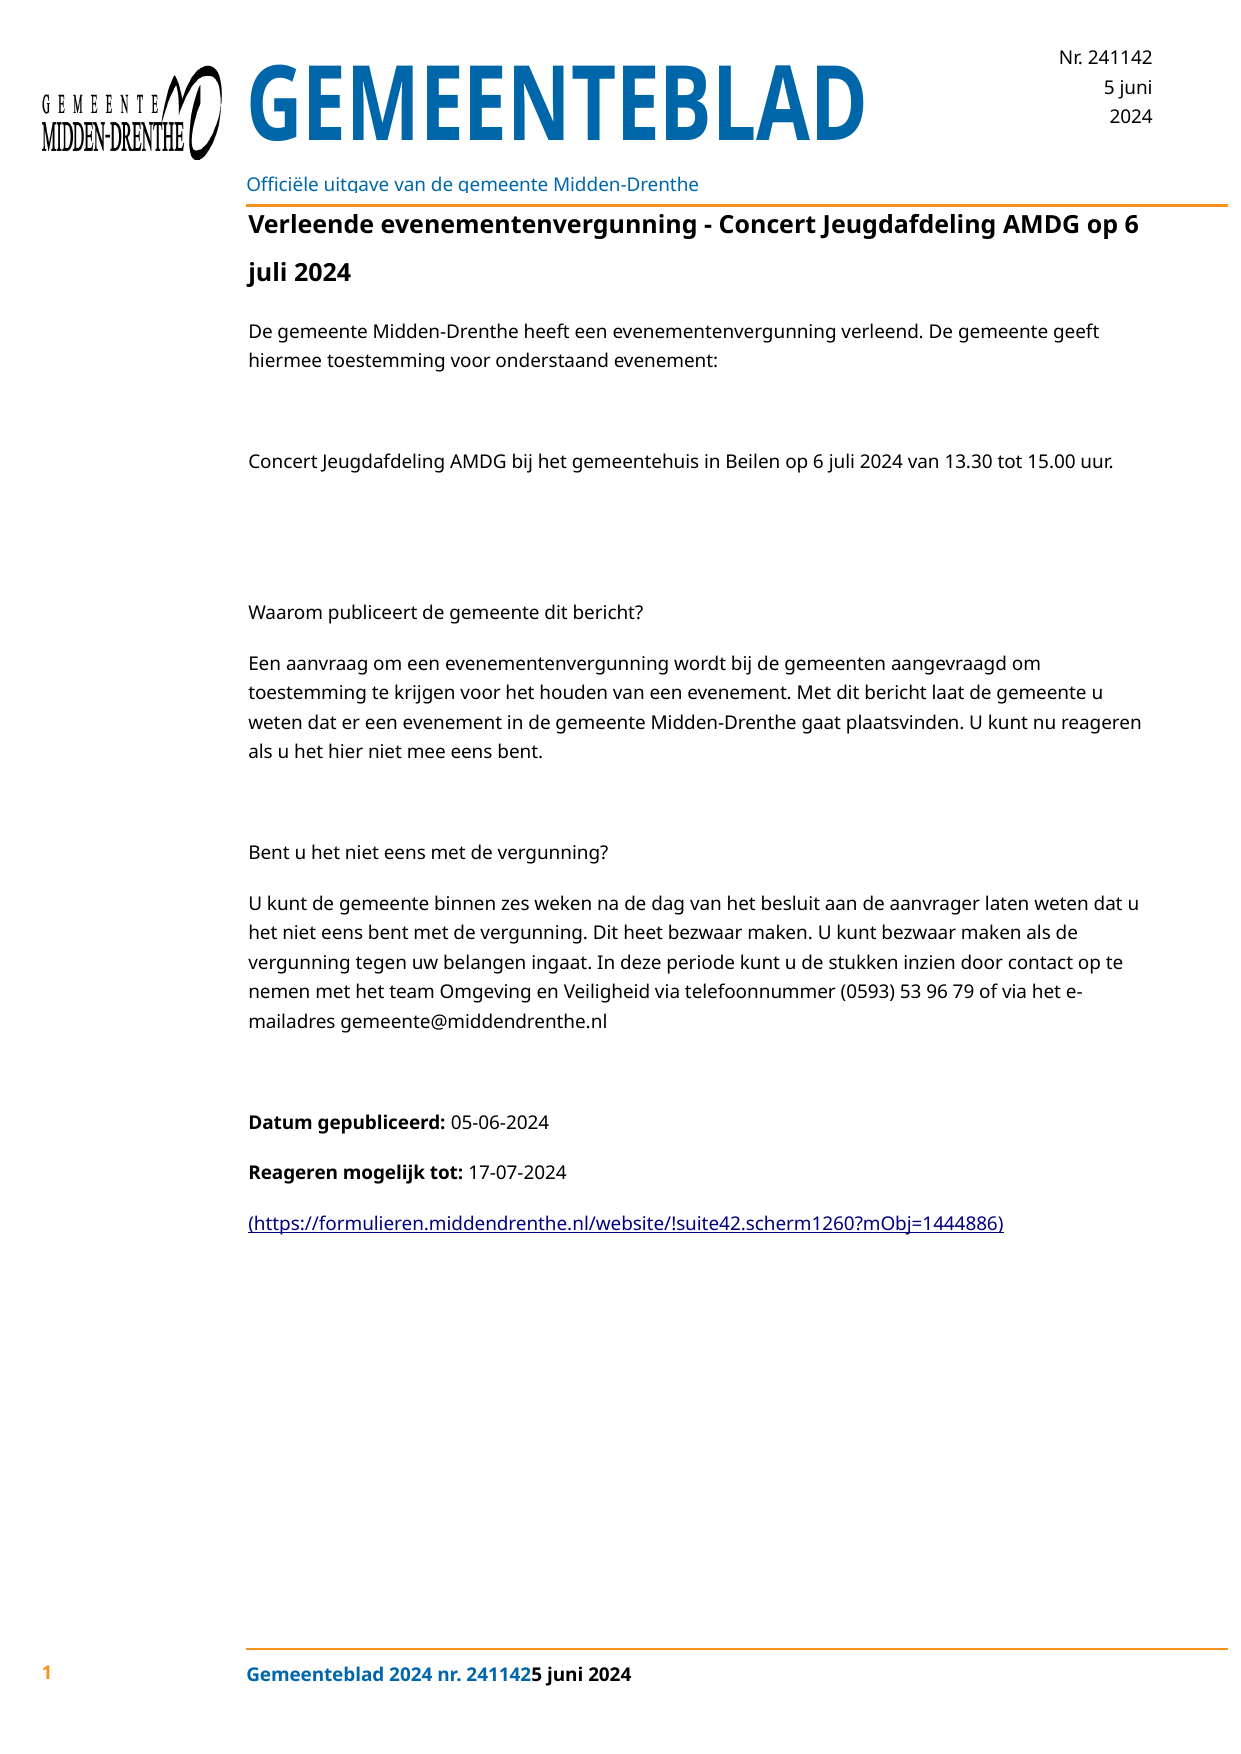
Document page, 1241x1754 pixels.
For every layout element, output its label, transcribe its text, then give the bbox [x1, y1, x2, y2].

text (https://formulieren.middendrenthe.nl/website/!suite42.scherm1260?mObj=1444886) [248, 1210, 1152, 1236]
text Een aanvraag om een evenementenvergunning wordt bij de gemeenten aangevraagd om toestemming te krijgen voor het houden van een evenement. Met dit bericht laat de gemeente u weten dat er een evenement in de gemeente Midden-Drenthe gaat plaatsvinden. U kunt nu reageren als u het hier niet mee eens bent. [248, 650, 1152, 764]
text Bent u het niet eens met de vergunning? [248, 839, 1152, 865]
text Reageren mogelijk tot: 17-07-2024 [248, 1159, 1152, 1185]
text Waarom publiceert de gemeente dit bericht? [248, 599, 1152, 625]
text U kunt de gemeente binnen zes weken na de dag van het besluit aan de aanvrager laten weten dat u het niet eens bent met de vergunning. Dit heet bezwaar maken. U kunt bezwaar maken als de vergunning tegen uw belangen ingaat. In deze periode kunt u de stukken inzien door contact op te nemen met het team Omgeving en Veiligheid via telefoonnummer (0593) 53 96 79 of via het e-mailadres gemeente@middendrenthe.nl [248, 890, 1152, 1034]
text Verleende evenementenvergunning - Concert Jeugdafdeling AMDG op 6 juli 2024 [248, 207, 1152, 288]
text Datum gepubliceerd: 05-06-2024 [248, 1109, 1152, 1135]
picture [41, 47, 231, 172]
text Concert Jeugdafdeling AMDG bij het gemeentehuis in Beilen op 6 juli 2024 van 13.30 tot 15.00 uur. [248, 448, 1152, 474]
text De gemeente Midden-Drenthe heeft een evenementenvergunning verleend. De gemeente geeft hiermee toestemming voor onderstaand evenement: [248, 318, 1152, 373]
